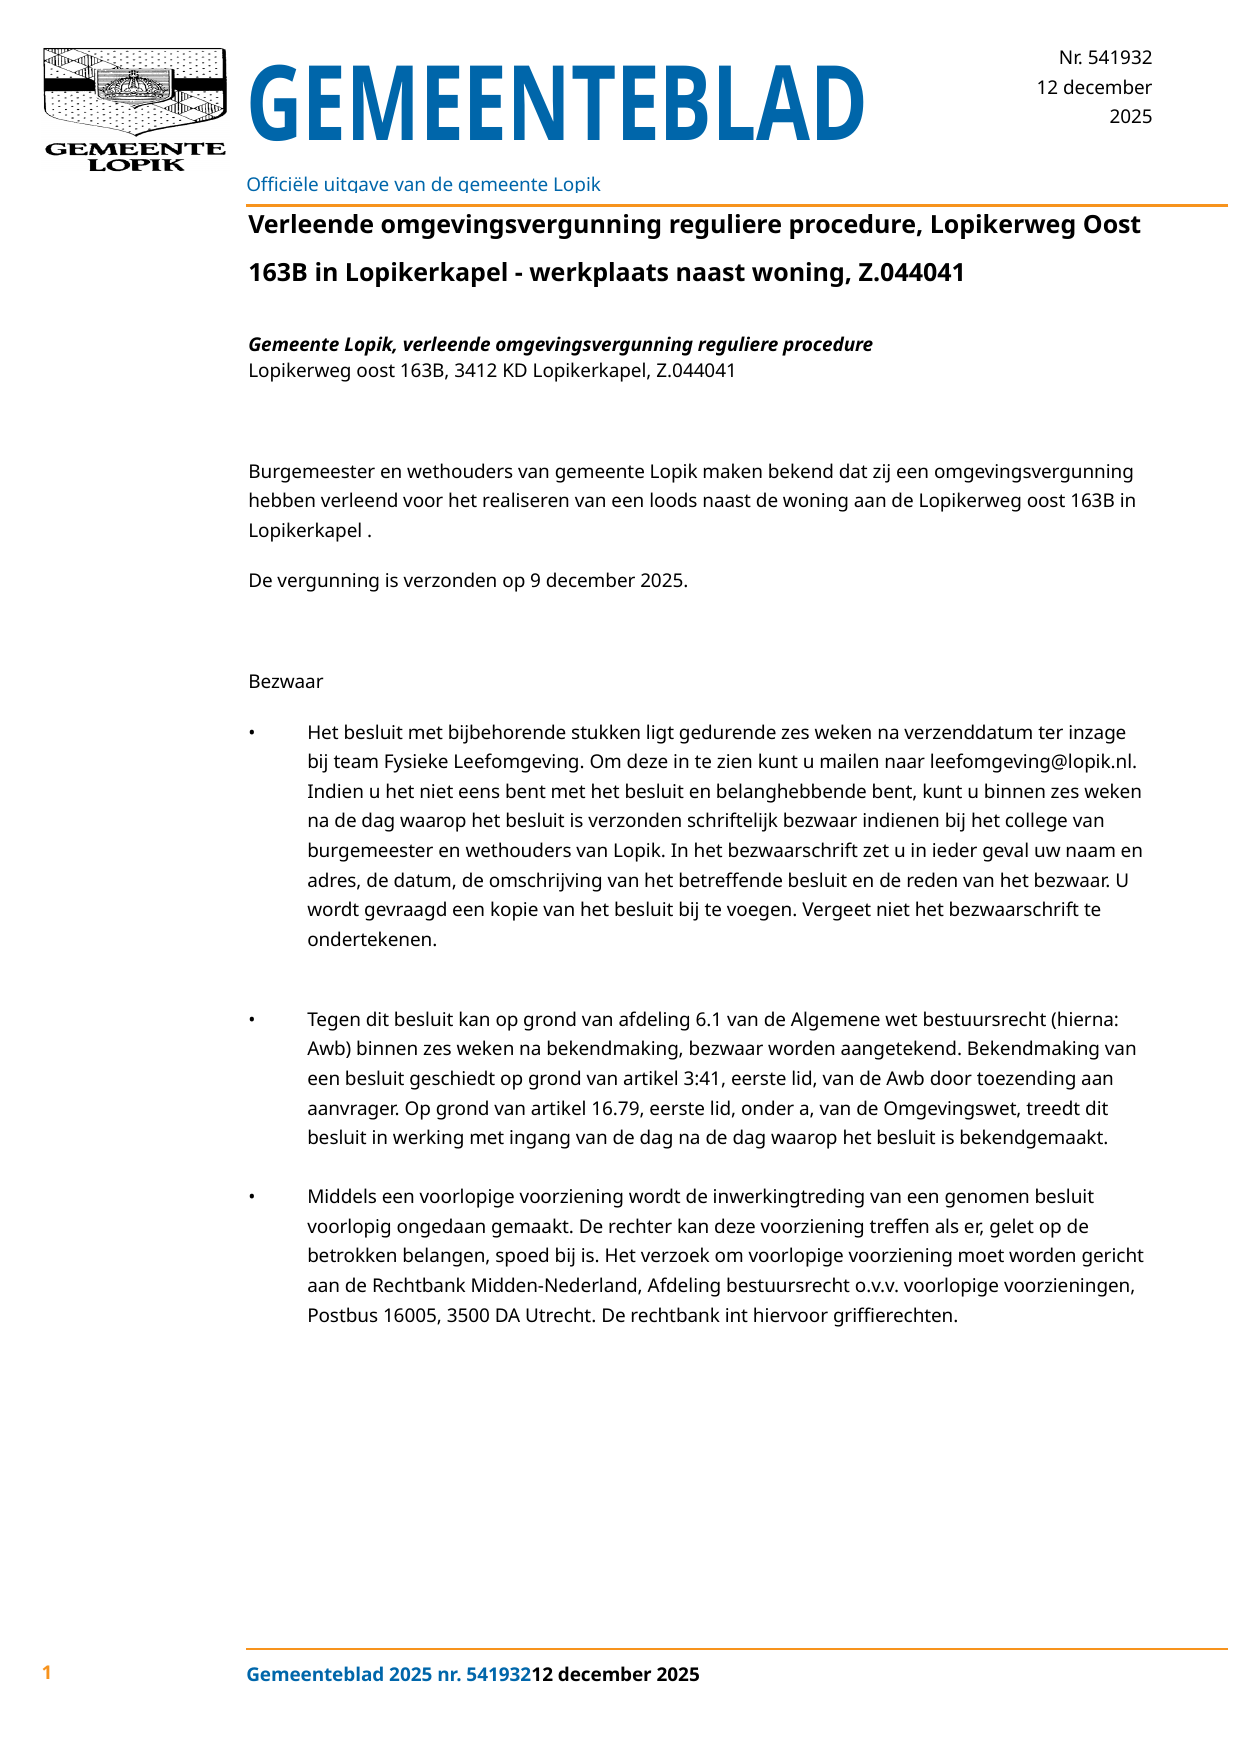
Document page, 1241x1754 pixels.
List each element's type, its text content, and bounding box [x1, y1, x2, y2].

picture [41, 47, 231, 172]
list Middels een voorlopige voorziening wordt de inwerkingtreding van een genomen besluit voorlopig ongedaan gemaakt. De rechter kan deze voorziening treffen als er, gelet op de betrokken belangen, spoed bij is. Het verzoek om voorlopige voorziening moet worden gericht aan de Rechtbank Midden-Nederland, Afdeling bestuursrecht o.v.v. voorlopige voorzieningen, Postbus 16005, 3500 DA Utrecht. De rechtbank int hiervoor griffierechten. [248, 1183, 1152, 1327]
text Gemeente Lopik, verleende omgevingsvergunning reguliere procedure [248, 331, 1152, 357]
text Burgemeester en wethouders van gemeente Lopik maken bekend dat zij een omgevingsvergunning hebben verleend voor het realiseren van een loods naast de woning aan de Lopikerweg oost 163B in Lopikerkapel . [248, 458, 1152, 543]
list Tegen dit besluit kan op grond van afdeling 6.1 van de Algemene wet bestuursrecht (hierna: Awb) binnen zes weken na bekendmaking, bezwaar worden aangetekend. Bekendmaking van een besluit geschiedt op grond van artikel 3:41, eerste lid, van de Awb door toezending aan aanvrager. Op grond van artikel 16.79, eerste lid, onder a, van de Omgevingswet, treedt dit besluit in werking met ingang van de dag na de dag waarop het besluit is bekendgemaakt. [248, 1006, 1152, 1150]
text Verleende omgevingsvergunning reguliere procedure, Lopikerweg Oost 163B in Lopikerkapel - werkplaats naast woning, Z.044041 [248, 207, 1152, 288]
text De vergunning is verzonden op 9 december 2025. [248, 568, 1152, 593]
list Het besluit met bijbehorende stukken ligt gedurende zes weken na verzenddatum ter inzage bij team Fysieke Leefomgeving. Om deze in te zien kunt u mailen naar leefomgeving@lopik.nl. Indien u het niet eens bent met het besluit en belanghebbende bent, kunt u binnen zes weken na de dag waarop het besluit is verzonden schriftelijk bezwaar indienen bij het college van burgemeester en wethouders van Lopik. In het bezwaarschrift zet u in ieder geval uw naam en adres, de datum, de omschrijving van het betreffende besluit en de reden van het bezwaar. U wordt gevraagd een kopie van het besluit bij te voegen. Vergeet niet het bezwaarschrift te ondertekenen. [248, 719, 1152, 952]
text Bezwaar [248, 668, 1152, 694]
text Lopikerweg oost 163B, 3412 KD Lopikerkapel, Z.044041 [248, 357, 1152, 383]
